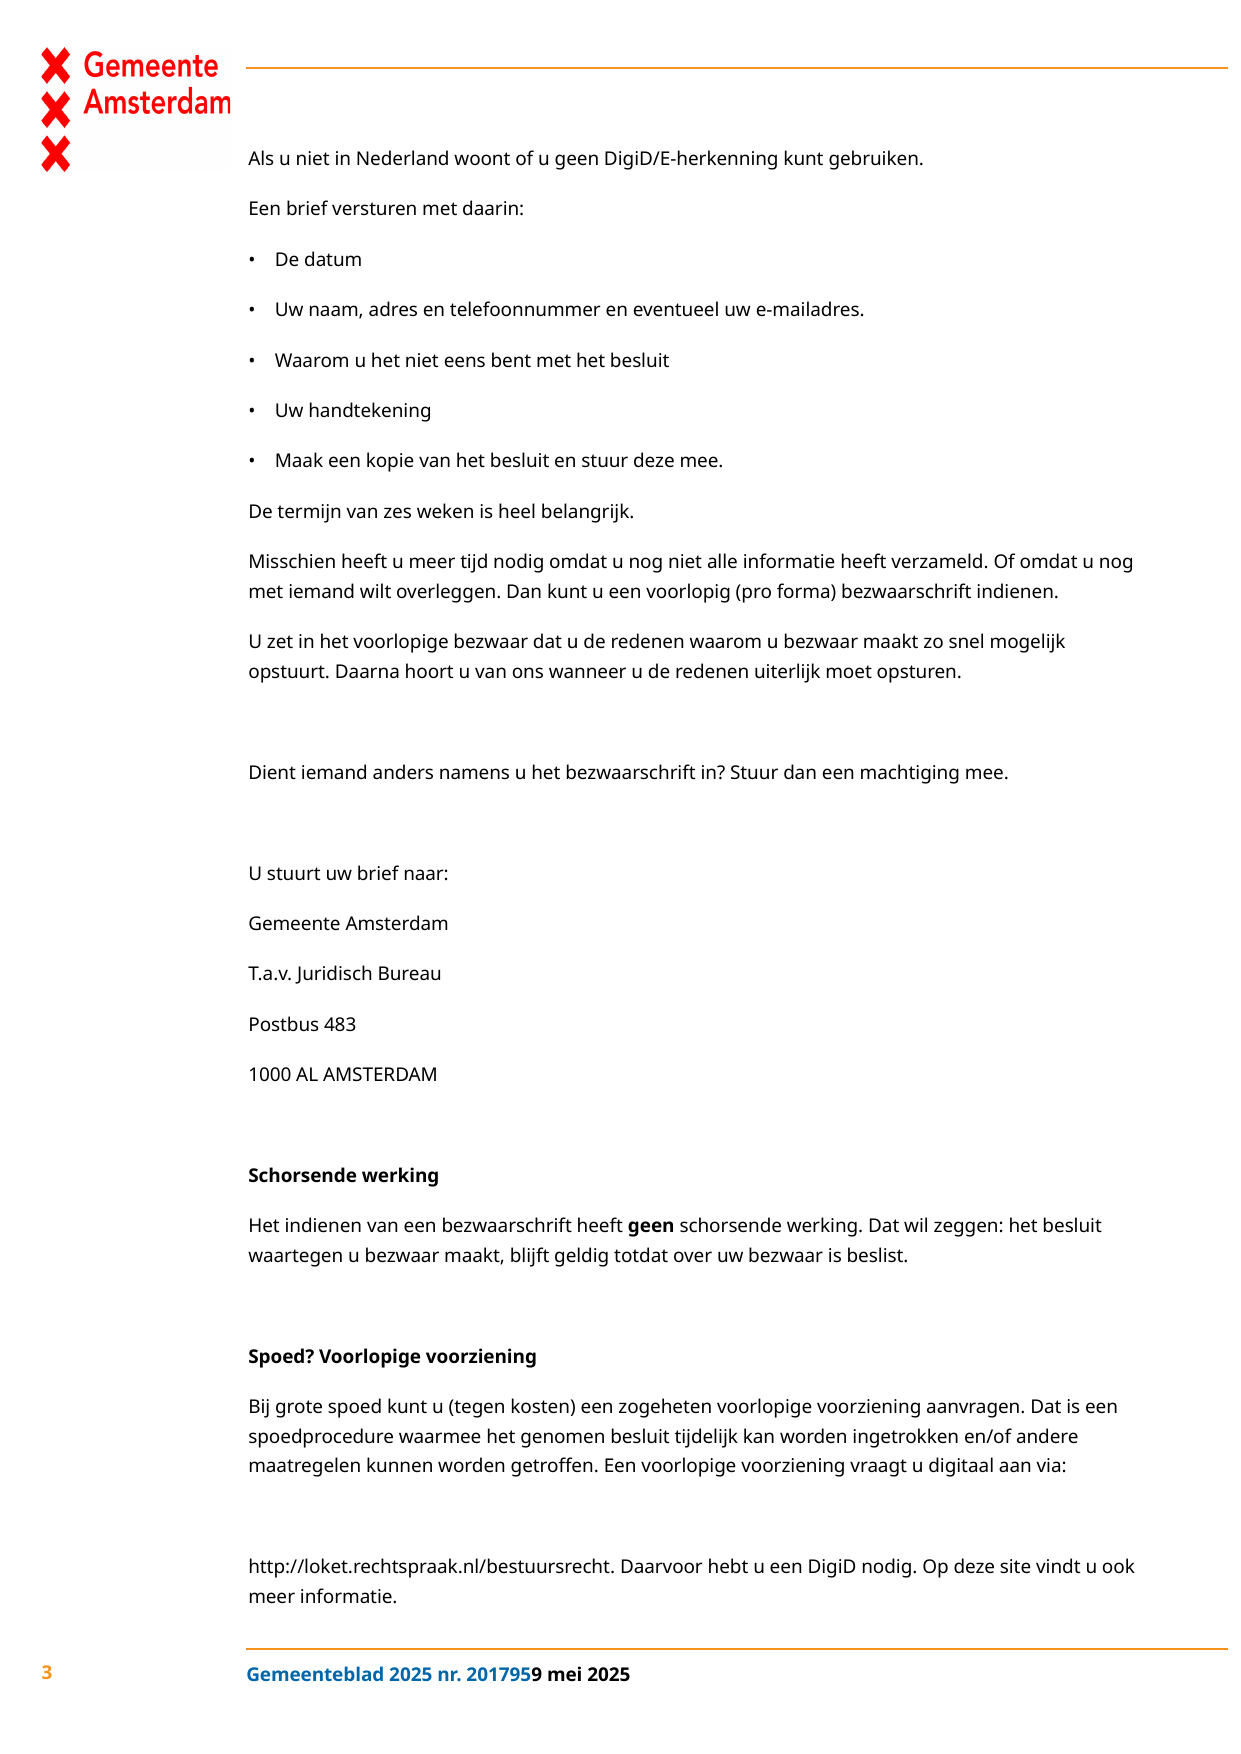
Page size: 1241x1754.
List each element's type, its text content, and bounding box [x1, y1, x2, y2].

text • Maak een kopie van het besluit en stuur deze mee. [248, 448, 1152, 473]
text De termijn van zes weken is heel belangrijk. [248, 498, 1152, 524]
text • Waarom u het niet eens bent met het besluit [248, 347, 1152, 373]
text • Uw naam, adres en telefoonnummer en eventueel uw e-mailadres. [248, 296, 1152, 322]
text 1000 AL AMSTERDAM [248, 1061, 1152, 1087]
picture [41, 47, 231, 172]
text Misschien heeft u meer tijd nodig omdat u nog niet alle informatie heeft verzameld. Of omdat u nog met iemand wilt overleggen. Dan kunt u een voorlopig (pro forma) bezwaarschrift indienen. [248, 548, 1152, 604]
text Een brief versturen met daarin: [248, 196, 1152, 221]
text Postbus 483 [248, 1011, 1152, 1037]
text • Uw handtekening [248, 397, 1152, 423]
text Als u niet in Nederland woont of u geen DigiD/E-herkenning kunt gebruiken. [248, 145, 1152, 171]
text http://loket.rechtspraak.nl/bestuursrecht. Daarvoor hebt u een DigiD nodig. Op deze site vindt u ook meer informatie. [248, 1553, 1152, 1609]
text • De datum [248, 246, 1152, 272]
text Spoed? Voorlopige voorziening [248, 1343, 1152, 1369]
text U zet in het voorlopige bezwaar dat u de redenen waarom u bezwaar maakt zo snel mogelijk opstuurt. Daarna hoort u van ons wanneer u de redenen uiterlijk moet opsturen. [248, 628, 1152, 684]
text Het indienen van een bezwaarschrift heeft geen schorsende werking. Dat wil zeggen: het besluit waartegen u bezwaar maakt, blijft geldig totdat over uw bezwaar is beslist. [248, 1213, 1152, 1268]
text U stuurt uw brief naar: [248, 860, 1152, 886]
text Gemeente Amsterdam [248, 910, 1152, 936]
text Dient iemand anders namens u het bezwaarschrift in? Stuur dan een machtiging mee. [248, 759, 1152, 785]
text Schorsende werking [248, 1162, 1152, 1188]
text T.a.v. Juridisch Bureau [248, 961, 1152, 986]
text Bij grote spoed kunt u (tegen kosten) een zogeheten voorlopige voorziening aanvragen. Dat is een spoedprocedure waarmee het genomen besluit tijdelijk kan worden ingetrokken en/of andere maatregelen kunnen worden getroffen. Een voorlopige voorziening vraagt u digitaal aan via: [248, 1393, 1152, 1478]
